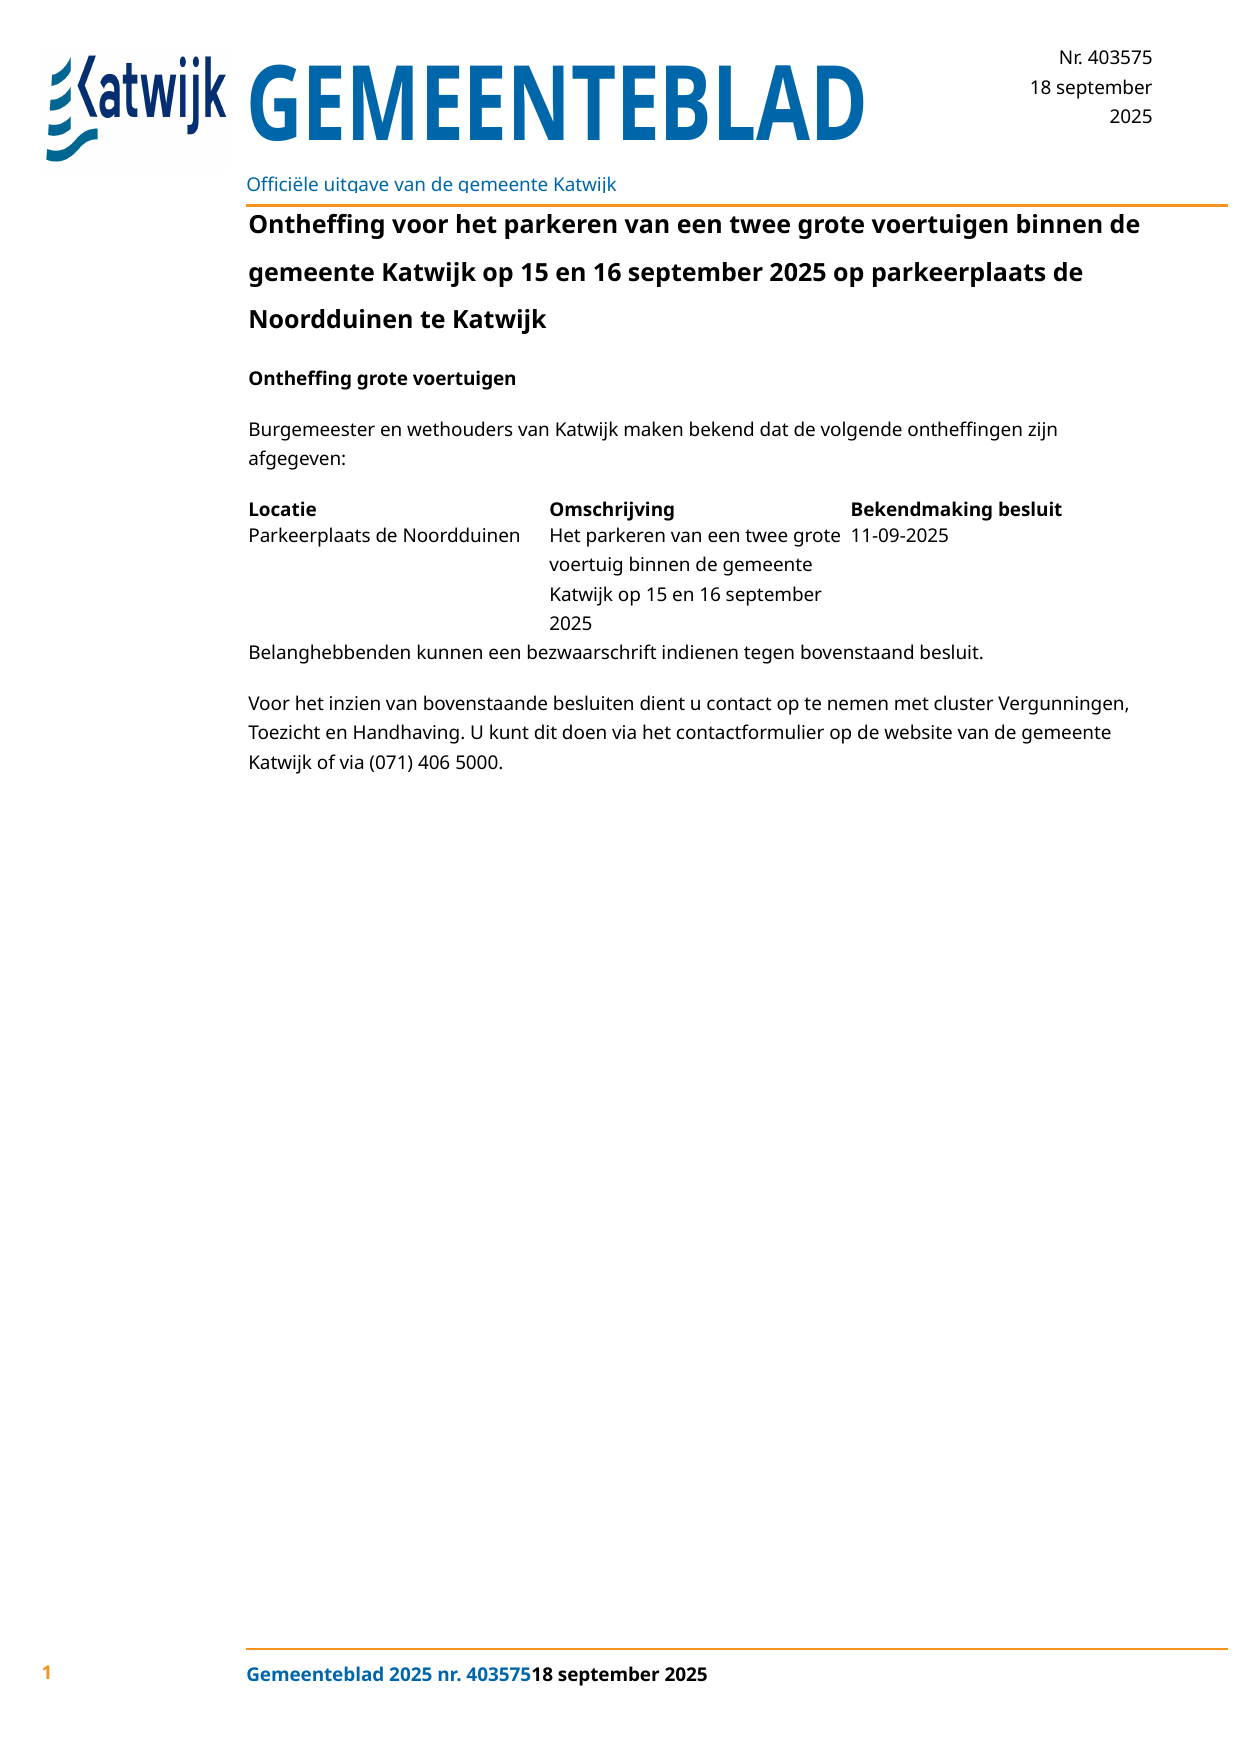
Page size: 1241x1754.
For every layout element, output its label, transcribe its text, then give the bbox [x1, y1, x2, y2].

picture [41, 47, 231, 172]
table_header Omschrijving [549, 496, 850, 522]
table_cell Parkeerplaats de Noordduinen [248, 522, 549, 636]
text Burgemeester en wethouders van Katwijk maken bekend dat de volgende ontheffingen zijn afgegeven: [248, 416, 1152, 471]
table_cell Het parkeren van een twee grote voertuig binnen de gemeente Katwijk op 15 en 16 september 2025 [549, 522, 850, 636]
table_header Bekendmaking besluit [850, 496, 1152, 522]
table_header Locatie [248, 496, 549, 522]
text Belanghebbenden kunnen een bezwaarschrift indienen tegen bovenstaand besluit. [248, 639, 1152, 665]
text Ontheffing voor het parkeren van een twee grote voertuigen binnen de gemeente Katwijk op 15 en 16 september 2025 op parkeerplaats de Noordduinen te Katwijk [248, 207, 1152, 336]
text Voor het inzien van bovenstaande besluiten dient u contact op te nemen met cluster Vergunningen, Toezicht en Handhaving. U kunt dit doen via het contactformulier op de website van de gemeente Katwijk of via (071) 406 5000. [248, 690, 1152, 775]
text Ontheffing grote voertuigen [248, 366, 1152, 391]
table_cell 11-09-2025 [850, 522, 1152, 636]
